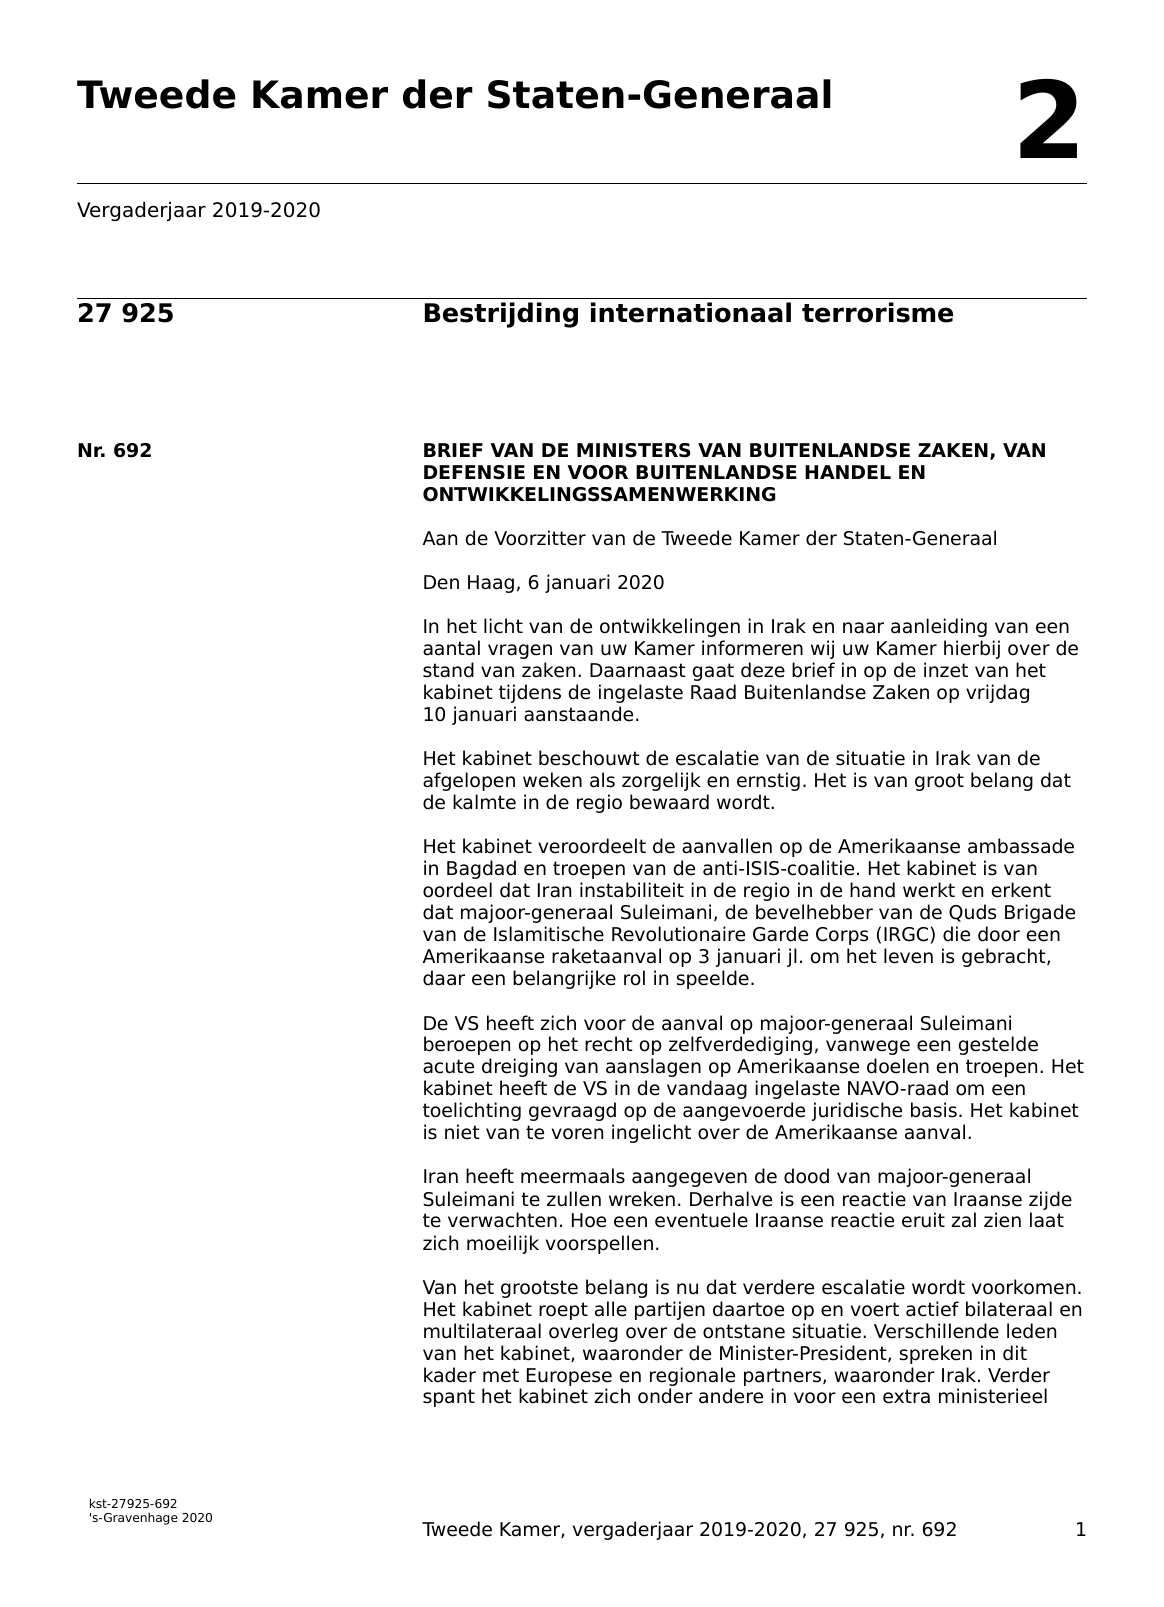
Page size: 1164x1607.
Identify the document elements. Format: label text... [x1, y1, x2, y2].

table_header 2 [886, 59, 1087, 183]
text Het kabinet veroordeelt de aanvallen op de Amerikaanse ambassade in Bagdad en troepen van de anti-ISIS-coalitie. Het kabinet is van oordeel dat Iran instabiliteit in de regio in de hand werkt en erkent dat majoor-generaal Suleimani, de bevelhebber van de Quds Brigade van de Islamitische Revolutionaire Garde Corps (IRGC) die door een Amerikaanse raketaanval op 3 januari jl. om het leven is gebracht, daar een belangrijke rol in speelde. [422, 836, 1087, 990]
text Iran heeft meermaals aangegeven de dood van majoor-generaal Suleimani te zullen wreken. Derhalve is een reactie van Iraanse zijde te verwachten. Hoe een eventuele Iraanse reactie eruit zal zien laat zich moeilijk voorspellen. [422, 1166, 1087, 1254]
text Het kabinet beschouwt de escalatie van de situatie in Irak van de afgelopen weken als zorgelijk en ernstig. Het is van groot belang dat de kalmte in de regio bewaard wordt. [422, 748, 1087, 814]
text kst-27925-692 [88, 1497, 323, 1511]
subtitle Nr. 692 BRIEF VAN DE MINISTERS VAN BUITENLANDSE ZAKEN, VAN DEFENSIE EN VOOR BUITENLANDSE HANDEL EN ONTWIKKELINGSSAMENWERKING [77, 440, 1087, 506]
table_header Tweede Kamer der Staten-Generaal [77, 59, 886, 183]
text Den Haag, 6 januari 2020 [422, 572, 1087, 594]
text 's-Gravenhage 2020 [88, 1511, 323, 1525]
text Aan de Voorzitter van de Tweede Kamer der Staten-Generaal [422, 528, 1087, 550]
subtitle 27 925 Bestrijding internationaal terrorisme [77, 299, 1087, 329]
text Van het grootste belang is nu dat verdere escalatie wordt voorkomen. Het kabinet roept alle partijen daartoe op en voert actief bilateraal en multilateraal overleg over de ontstane situatie. Verschillende leden van het kabinet, waaronder de Minister-President, spreken in dit kader met Europese en regionale partners, waaronder Irak. Verder spant het kabinet zich onder andere in voor een extra ministerieel [422, 1277, 1087, 1408]
text De VS heeft zich voor de aanval op majoor-generaal Suleimani beroepen op het recht op zelfverdediging, vanwege een gestelde acute dreiging van aanslagen op Amerikaanse doelen en troepen. Het kabinet heeft de VS in de vandaag ingelaste NAVO-raad om een toelichting gevraagd op de aangevoerde juridische basis. Het kabinet is niet van te voren ingelicht over de Amerikaanse aanval. [422, 1012, 1087, 1144]
table_cell Vergaderjaar 2019-2020 [77, 184, 1087, 298]
text In het licht van de ontwikkelingen in Irak en naar aanleiding van een aantal vragen van uw Kamer informeren wij uw Kamer hierbij over de stand van zaken. Daarnaast gaat deze brief in op de inzet van het kabinet tijdens de ingelaste Raad Buitenlandse Zaken op vrijdag 10 januari aanstaande. [422, 616, 1087, 726]
